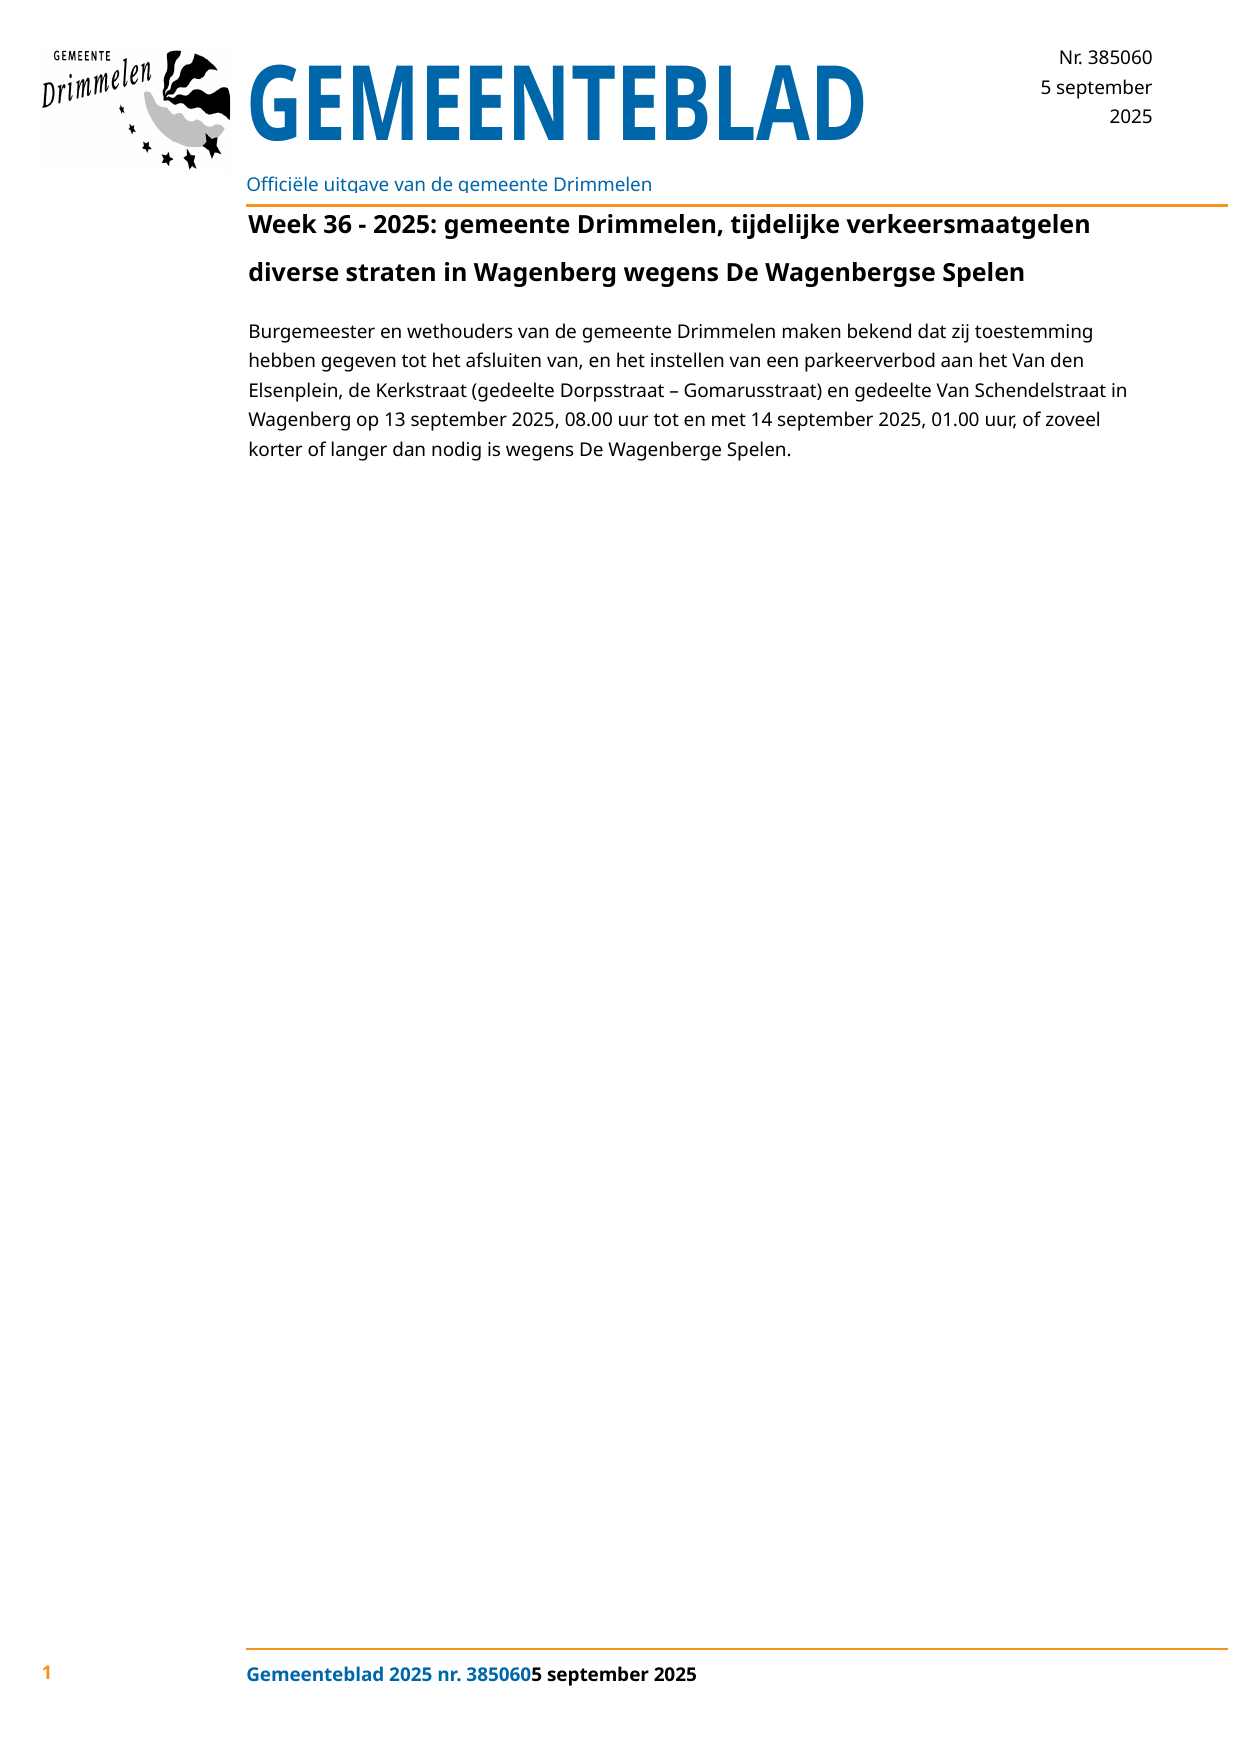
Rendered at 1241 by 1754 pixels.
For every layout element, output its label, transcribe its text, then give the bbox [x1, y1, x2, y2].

picture [41, 47, 231, 172]
text Burgemeester en wethouders van de gemeente Drimmelen maken bekend dat zij toestemming hebben gegeven tot het afsluiten van, en het instellen van een parkeerverbod aan het Van den Elsenplein, de Kerkstraat (gedeelte Dorpsstraat – Gomarusstraat) en gedeelte Van Schendelstraat in Wagenberg op 13 september 2025, 08.00 uur tot en met 14 september 2025, 01.00 uur, of zoveel korter of langer dan nodig is wegens De Wagenberge Spelen. [248, 318, 1152, 462]
text Week 36 - 2025: gemeente Drimmelen, tijdelijke verkeersmaatgelen diverse straten in Wagenberg wegens De Wagenbergse Spelen [248, 207, 1152, 288]
